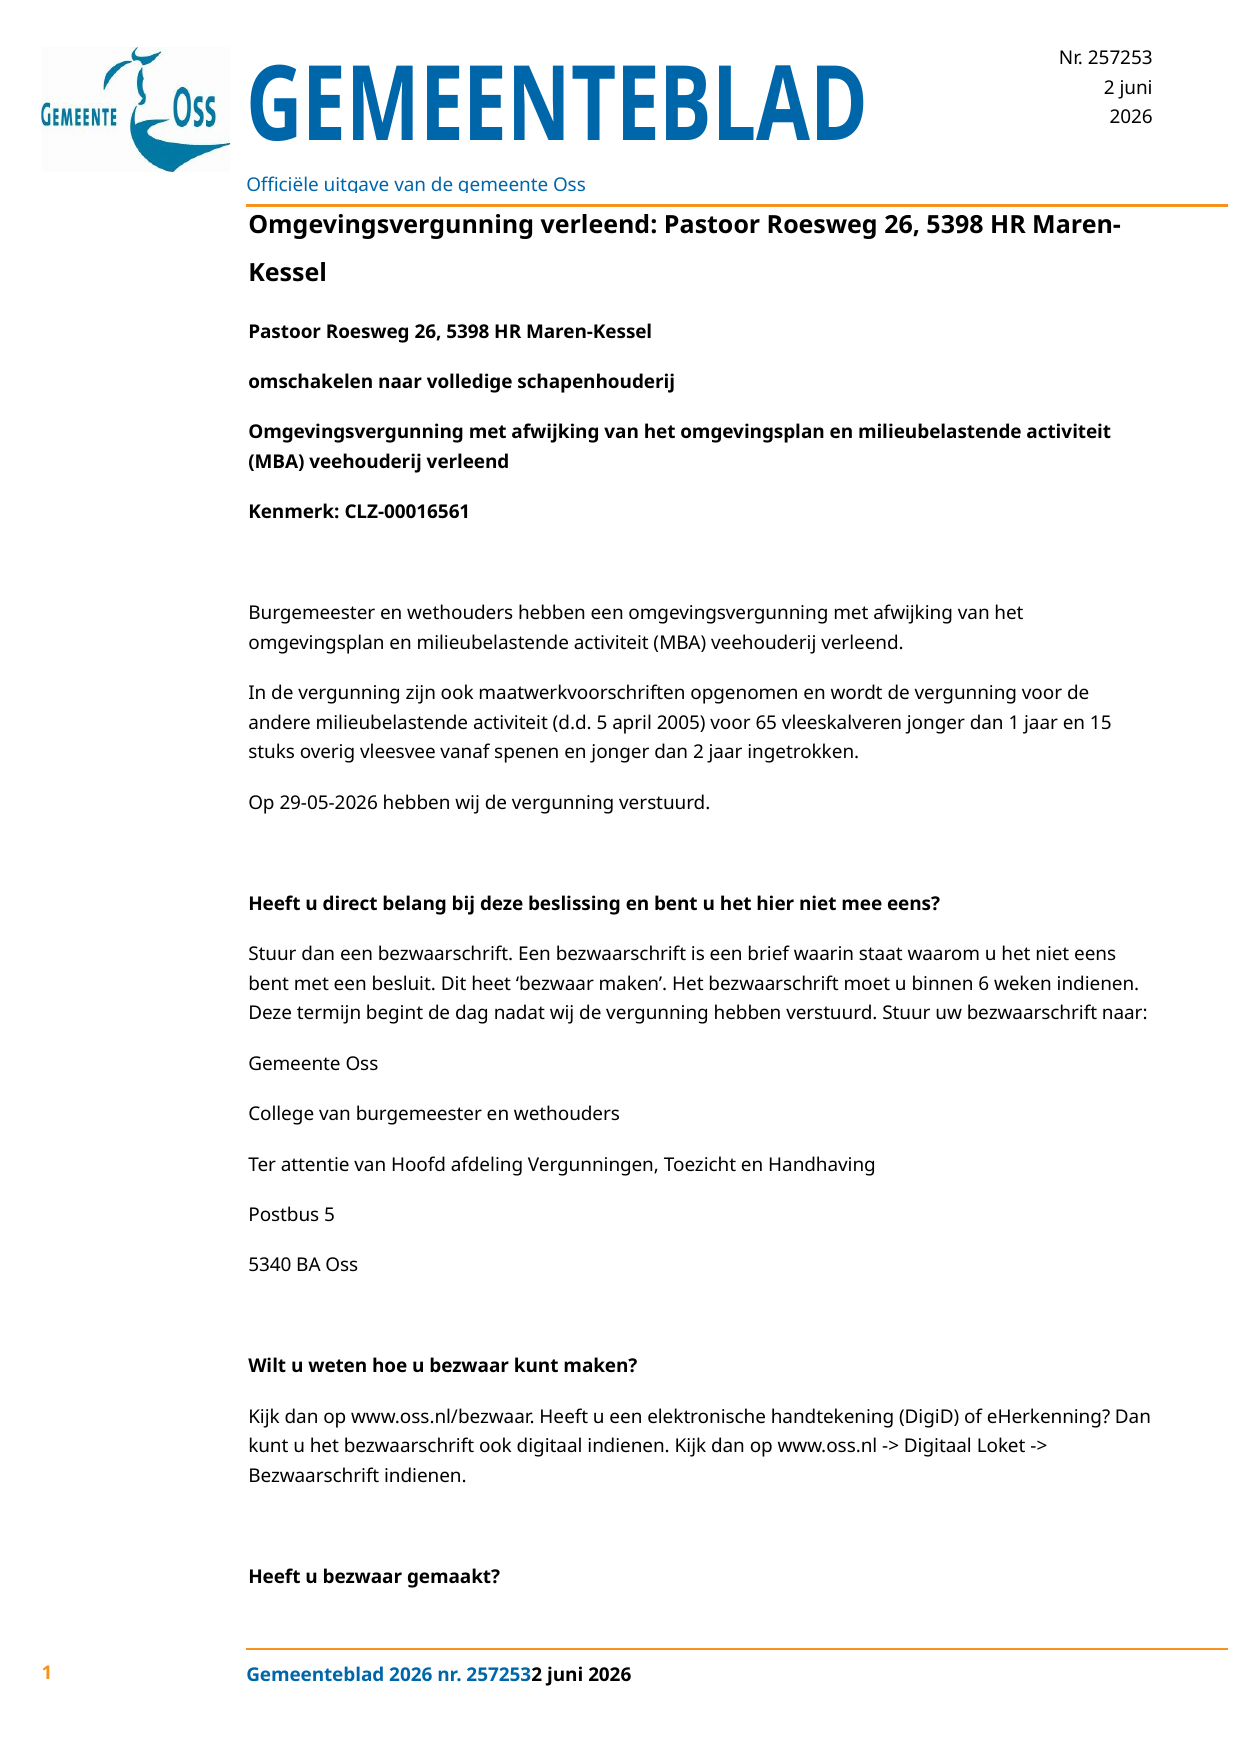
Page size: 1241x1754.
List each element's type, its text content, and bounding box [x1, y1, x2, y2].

text 5340 BA Oss [248, 1252, 1152, 1277]
text Gemeente Oss [248, 1050, 1152, 1076]
text College van burgemeester en wethouders [248, 1100, 1152, 1126]
text Burgemeester en wethouders hebben een omgevingsvergunning met afwijking van het omgevingsplan en milieubelastende activiteit (MBA) veehouderij verleend. [248, 599, 1152, 655]
text Heeft u direct belang bij deze beslissing en bent u het hier niet mee eens? [248, 890, 1152, 916]
text Postbus 5 [248, 1201, 1152, 1227]
text Op 29-05-2026 hebben wij de vergunning verstuurd. [248, 789, 1152, 815]
text In de vergunning zijn ook maatwerkvoorschriften opgenomen en wordt de vergunning voor de andere milieubelastende activiteit (d.d. 5 april 2005) voor 65 vleeskalveren jonger dan 1 jaar en 15 stuks overig vleesvee vanaf spenen en jonger dan 2 jaar ingetrokken. [248, 679, 1152, 764]
text Stuur dan een bezwaarschrift. Een bezwaarschrift is een brief waarin staat waarom u het niet eens bent met een besluit. Dit heet ‘bezwaar maken’. Het bezwaarschrift moet u binnen 6 weken indienen. Deze termijn begint de dag nadat wij de vergunning hebben verstuurd. Stuur uw bezwaarschrift naar: [248, 940, 1152, 1025]
text Omgevingsvergunning met afwijking van het omgevingsplan en milieubelastende activiteit (MBA) veehouderij verleend [248, 419, 1152, 474]
text Pastoor Roesweg 26, 5398 HR Maren-Kessel [248, 318, 1152, 344]
text Kijk dan op www.oss.nl/bezwaar. Heeft u een elektronische handtekening (DigiD) of eHerkenning? Dan kunt u het bezwaarschrift ook digitaal indienen. Kijk dan op www.oss.nl -> Digitaal Loket -> Bezwaarschrift indienen. [248, 1403, 1152, 1488]
text omschakelen naar volledige schapenhouderij [248, 368, 1152, 394]
text Ter attentie van Hoofd afdeling Vergunningen, Toezicht en Handhaving [248, 1151, 1152, 1177]
picture [41, 47, 231, 172]
text Heeft u bezwaar gemaakt? [248, 1563, 1152, 1589]
text Omgevingsvergunning verleend: Pastoor Roesweg 26, 5398 HR Maren-Kessel [248, 207, 1152, 288]
text Wilt u weten hoe u bezwaar kunt maken? [248, 1352, 1152, 1378]
text Kenmerk: CLZ-00016561 [248, 499, 1152, 524]
